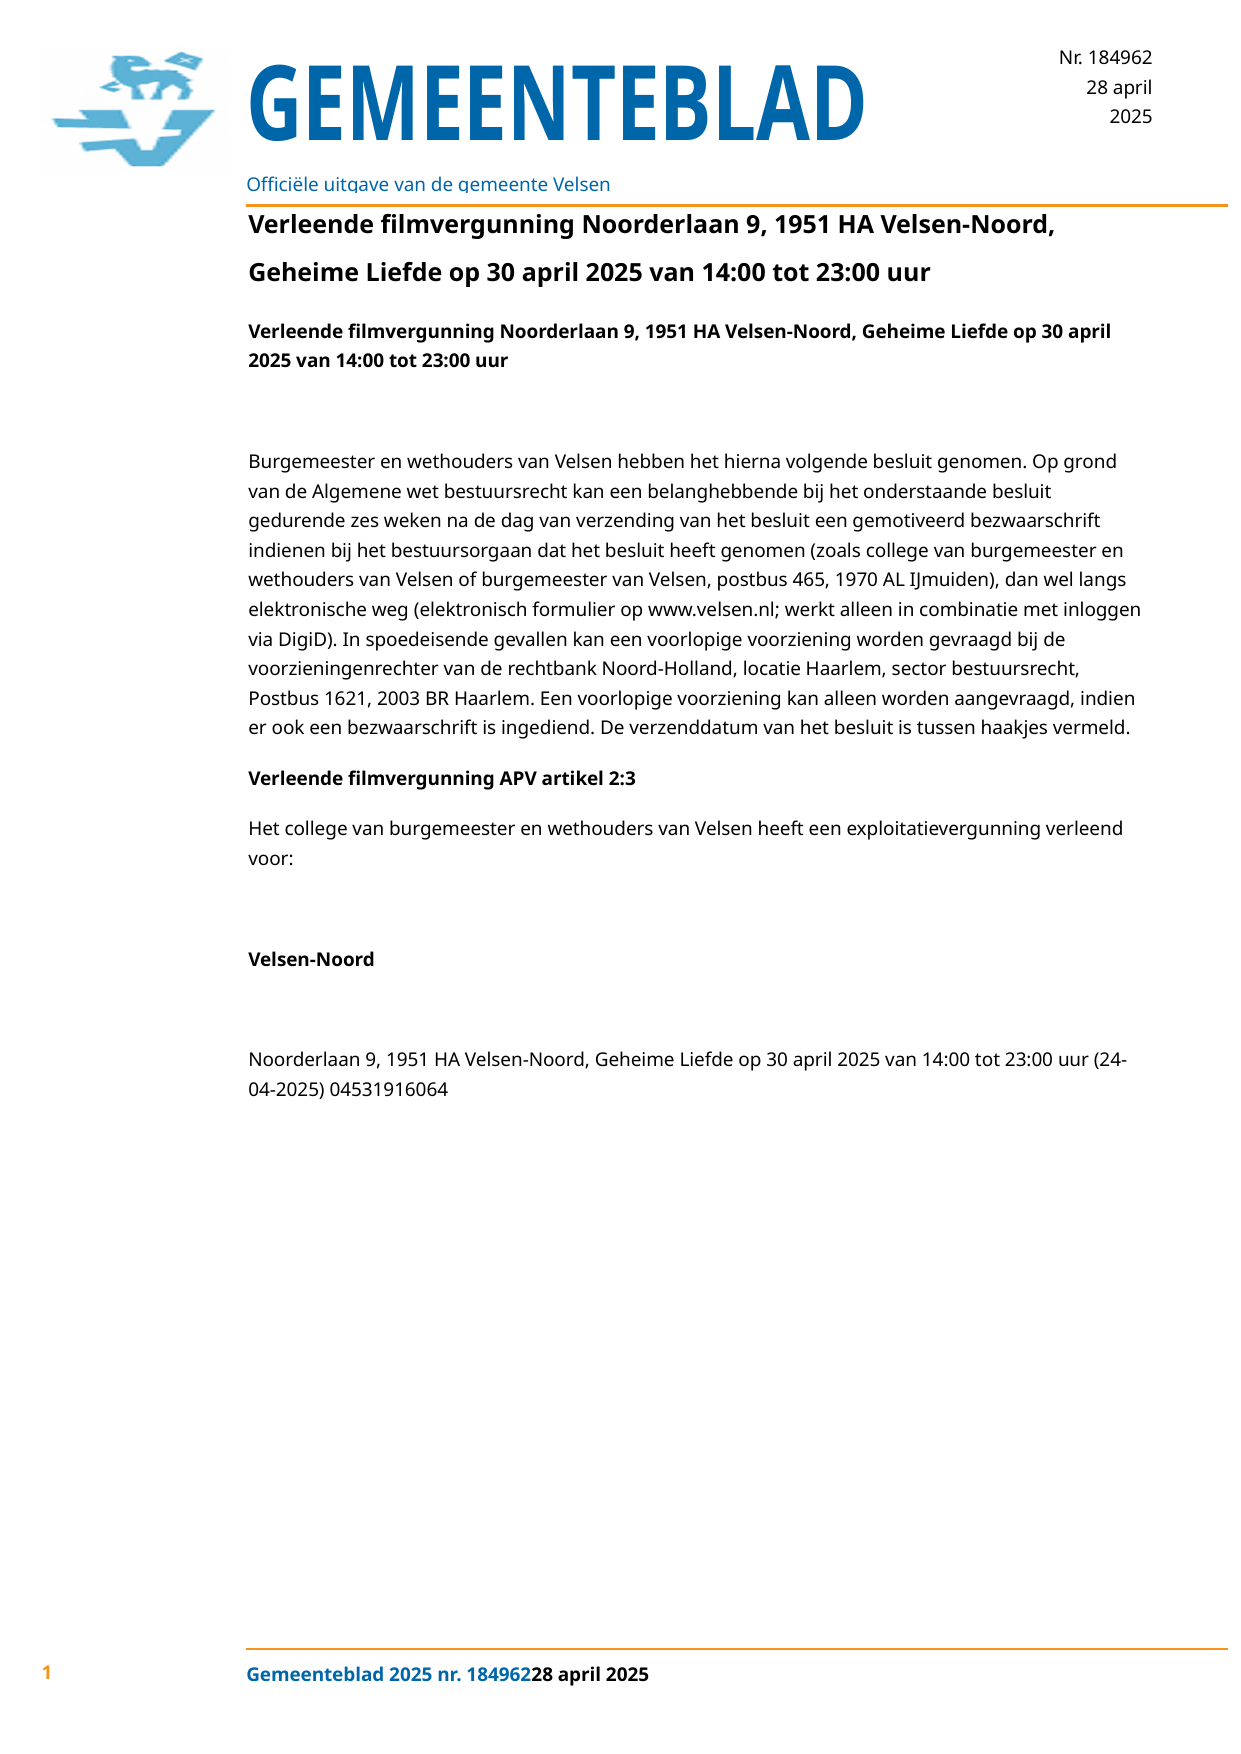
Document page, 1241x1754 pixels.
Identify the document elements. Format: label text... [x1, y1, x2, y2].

text Noorderlaan 9, 1951 HA Velsen-Noord, Geheime Liefde op 30 april 2025 van 14:00 tot 23:00 uur (24-04-2025) 04531916064 [248, 1047, 1152, 1102]
text Velsen-Noord [248, 946, 1152, 972]
text Verleende filmvergunning APV artikel 2:3 [248, 765, 1152, 791]
picture [41, 47, 231, 172]
text Verleende filmvergunning Noorderlaan 9, 1951 HA Velsen-Noord, Geheime Liefde op 30 april 2025 van 14:00 tot 23:00 uur [248, 207, 1152, 288]
text Verleende filmvergunning Noorderlaan 9, 1951 HA Velsen-Noord, Geheime Liefde op 30 april 2025 van 14:00 tot 23:00 uur [248, 318, 1152, 373]
text Burgemeester en wethouders van Velsen hebben het hierna volgende besluit genomen. Op grond van de Algemene wet bestuursrecht kan een belanghebbende bij het onderstaande besluit gedurende zes weken na de dag van verzending van het besluit een gemotiveerd bezwaarschrift indienen bij het bestuursorgaan dat het besluit heeft genomen (zoals college van burgemeester en wethouders van Velsen of burgemeester van Velsen, postbus 465, 1970 AL IJmuiden), dan wel langs elektronische weg (elektronisch formulier op www.velsen.nl; werkt alleen in combinatie met inloggen via DigiD). In spoedeisende gevallen kan een voorlopige voorziening worden gevraagd bij de voorzieningenrechter van de rechtbank Noord-Holland, locatie Haarlem, sector bestuursrecht, Postbus 1621, 2003 BR Haarlem. Een voorlopige voorziening kan alleen worden aangevraagd, indien er ook een bezwaarschrift is ingediend. De verzenddatum van het besluit is tussen haakjes vermeld. [248, 448, 1152, 740]
text Het college van burgemeester en wethouders van Velsen heeft een exploitatievergunning verleend voor: [248, 815, 1152, 871]
